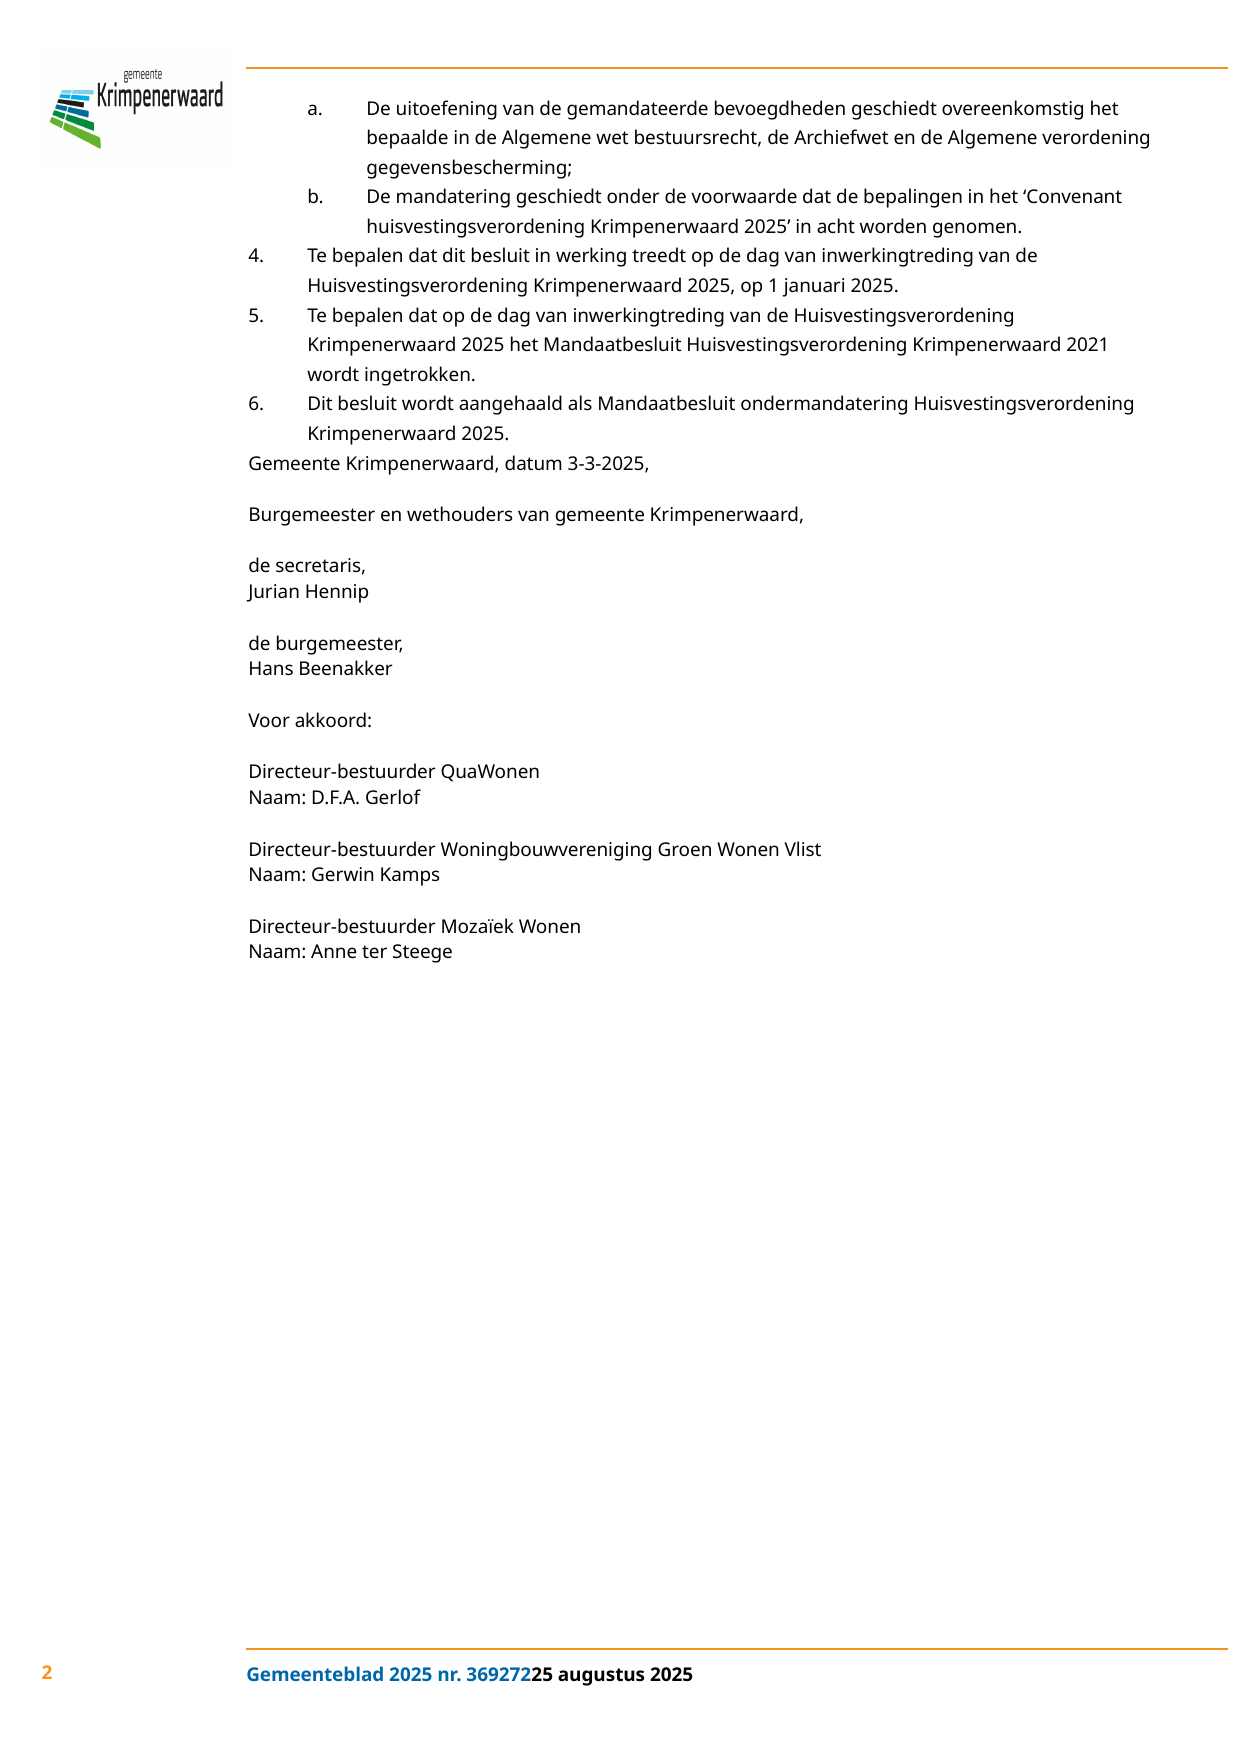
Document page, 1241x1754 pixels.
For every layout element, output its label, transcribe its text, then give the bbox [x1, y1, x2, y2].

picture [41, 47, 231, 172]
text Jurian Hennip [248, 578, 1152, 604]
list De mandatering geschiedt onder de voorwaarde dat de bepalingen in het ‘Convenant huisvestingsverordening Krimpenerwaard 2025’ in acht worden genomen. [307, 183, 1152, 239]
text Directeur-bestuurder QuaWonen [248, 758, 1152, 784]
text de burgemeester, [248, 630, 1152, 656]
text de secretaris, [248, 553, 1152, 578]
list Te bepalen dat op de dag van inwerkingtreding van de Huisvestingsverordening Krimpenerwaard 2025 het Mandaatbesluit Huisvestingsverordening Krimpenerwaard 2021 wordt ingetrokken. [248, 302, 1152, 387]
text Naam: Anne ter Steege [248, 939, 1152, 964]
text Directeur-bestuurder Mozaïek Wonen [248, 913, 1152, 939]
text Burgemeester en wethouders van gemeente Krimpenerwaard, [248, 501, 1152, 527]
list Dit besluit wordt aangehaald als Mandaatbesluit ondermandatering Huisvestingsverordening Krimpenerwaard 2025. [248, 391, 1152, 446]
list Te bepalen dat dit besluit in werking treedt op de dag van inwerkingtreding van de Huisvestingsverordening Krimpenerwaard 2025, op 1 januari 2025. [248, 243, 1152, 298]
text Directeur-bestuurder Woningbouwvereniging Groen Wonen Vlist [248, 836, 1152, 861]
text Gemeente Krimpenerwaard, datum 3-3-2025, [248, 450, 1152, 476]
text Naam: Gerwin Kamps [248, 861, 1152, 887]
text Naam: D.F.A. Gerlof [248, 784, 1152, 810]
list De uitoefening van de gemandateerde bevoegdheden geschiedt overeenkomstig het bepaalde in de Algemene wet bestuursrecht, de Archiefwet en de Algemene verordening gegevensbescherming; [307, 95, 1152, 180]
text Voor akkoord: [248, 707, 1152, 733]
text Hans Beenakker [248, 656, 1152, 681]
